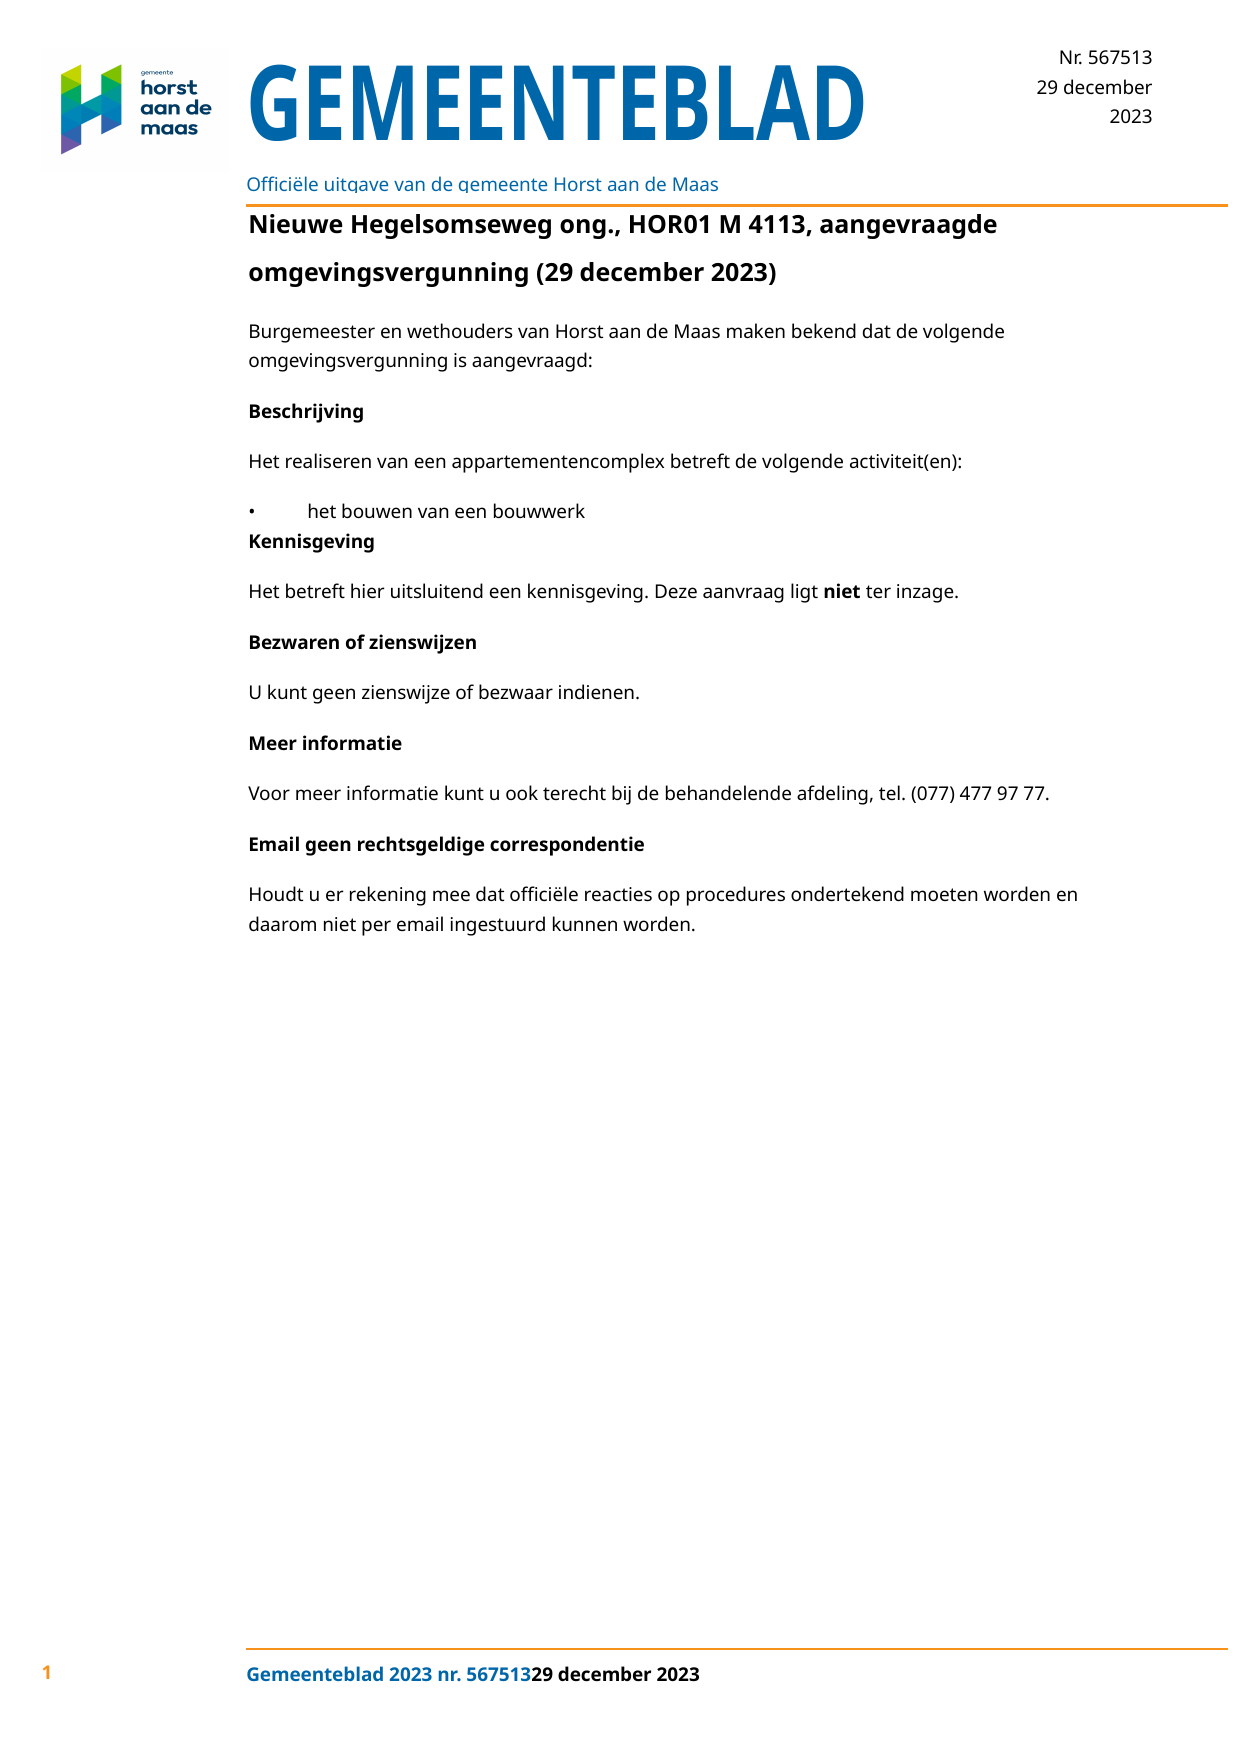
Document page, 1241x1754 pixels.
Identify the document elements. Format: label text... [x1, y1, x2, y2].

text Het betreft hier uitsluitend een kennisgeving. Deze aanvraag ligt niet ter inzage. [248, 579, 1152, 604]
list het bouwen van een bouwwerk [248, 499, 1152, 524]
text U kunt geen zienswijze of bezwaar indienen. [248, 679, 1152, 705]
text Voor meer informatie kunt u ook terecht bij de behandelende afdeling, tel. (077) 477 97 77. [248, 780, 1152, 806]
text Burgemeester en wethouders van Horst aan de Maas maken bekend dat de volgende omgevingsvergunning is aangevraagd: [248, 318, 1152, 373]
text Beschrijving [248, 398, 1152, 424]
text Het realiseren van een appartementencomplex betreft de volgende activiteit(en): [248, 448, 1152, 474]
text Bezwaren of zienswijzen [248, 629, 1152, 655]
text Houdt u er rekening mee dat officiële reacties op procedures ondertekend moeten worden en daarom niet per email ingestuurd kunnen worden. [248, 881, 1152, 937]
text Kennisgeving [248, 528, 1152, 554]
text Nieuwe Hegelsomseweg ong., HOR01 M 4113, aangevraagde omgevingsvergunning (29 december 2023) [248, 207, 1152, 288]
picture [41, 47, 231, 172]
text Email geen rechtsgeldige correspondentie [248, 831, 1152, 857]
text Meer informatie [248, 730, 1152, 756]
